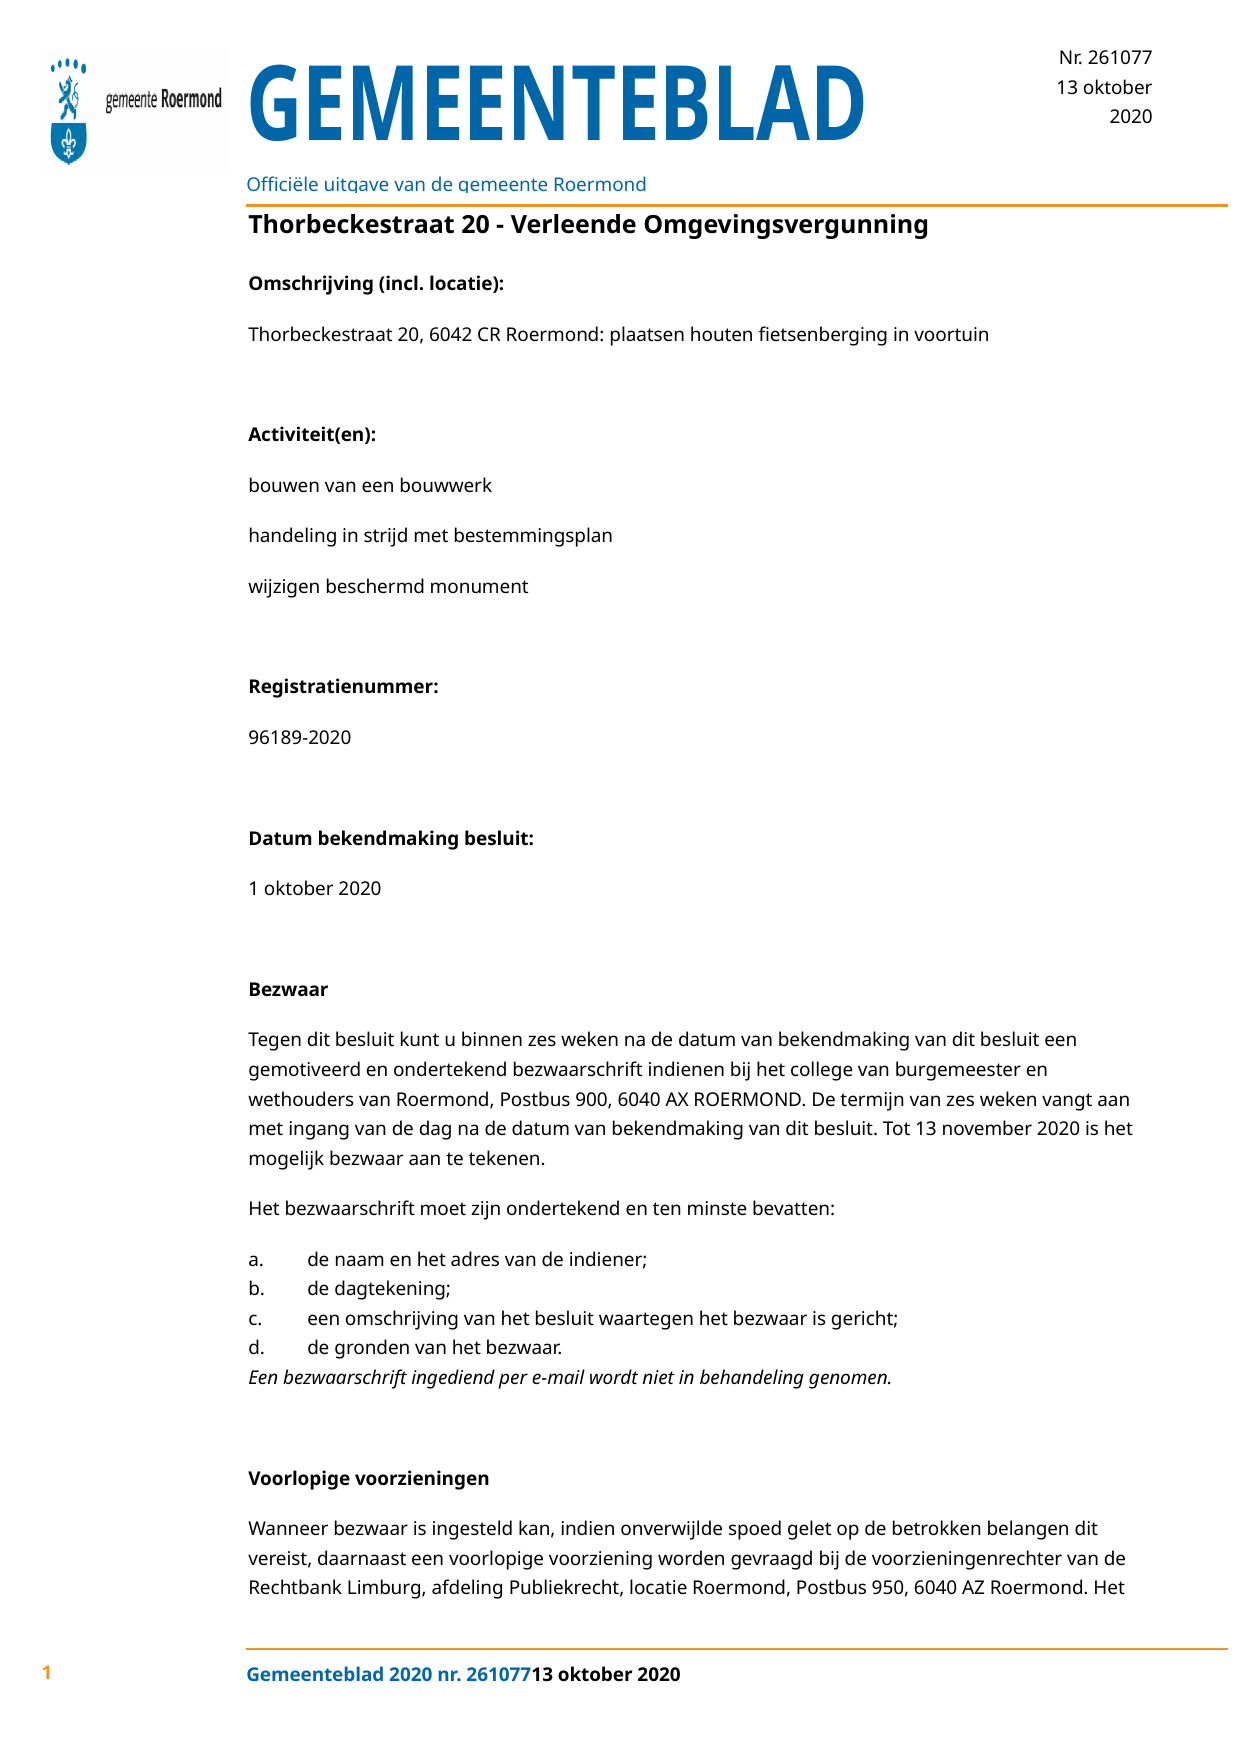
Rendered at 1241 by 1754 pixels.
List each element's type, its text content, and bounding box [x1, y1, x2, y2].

text Een bezwaarschrift ingediend per e-mail wordt niet in behandeling genomen. [248, 1364, 1152, 1390]
text Datum bekendmaking besluit: [248, 825, 1152, 851]
text wijzigen beschermd monument [248, 573, 1152, 598]
text Het bezwaarschrift moet zijn ondertekend en ten minste bevatten: [248, 1195, 1152, 1221]
picture [41, 47, 231, 172]
text Bezwaar [248, 976, 1152, 1002]
text Thorbeckestraat 20 - Verleende Omgevingsvergunning [248, 207, 1152, 241]
text Thorbeckestraat 20, 6042 CR Roermond: plaatsen houten fietsenberging in voortuin [248, 321, 1152, 346]
text Tegen dit besluit kunt u binnen zes weken na de datum van bekendmaking van dit besluit een gemotiveerd en ondertekend bezwaarschrift indienen bij het college van burgemeester en wethouders van Roermond, Postbus 900, 6040 AX ROERMOND. De termijn van zes weken vangt aan met ingang van de dag na de datum van bekendmaking van dit besluit. Tot 13 november 2020 is het mogelijk bezwaar aan te tekenen. [248, 1027, 1152, 1171]
list een omschrijving van het besluit waartegen het bezwaar is gericht; [248, 1305, 1152, 1331]
text Wanneer bezwaar is ingesteld kan, indien onverwijlde spoed gelet op de betrokken belangen dit vereist, daarnaast een voorlopige voorziening worden gevraagd bij de voorzieningenrechter van de Rechtbank Limburg, afdeling Publiekrecht, locatie Roermond, Postbus 950, 6040 AZ Roermond. Het [248, 1515, 1152, 1600]
text Registratienummer: [248, 674, 1152, 699]
text bouwen van een bouwwerk [248, 472, 1152, 498]
list de naam en het adres van de indiener; [248, 1246, 1152, 1271]
text 1 oktober 2020 [248, 875, 1152, 901]
list de dagtekening; [248, 1275, 1152, 1301]
text Activiteit(en): [248, 422, 1152, 447]
text 96189-2020 [248, 724, 1152, 750]
list de gronden van het bezwaar. [248, 1334, 1152, 1360]
text Voorlopige voorzieningen [248, 1465, 1152, 1491]
text Omschrijving (incl. locatie): [248, 270, 1152, 296]
text handeling in strijd met bestemmingsplan [248, 522, 1152, 548]
